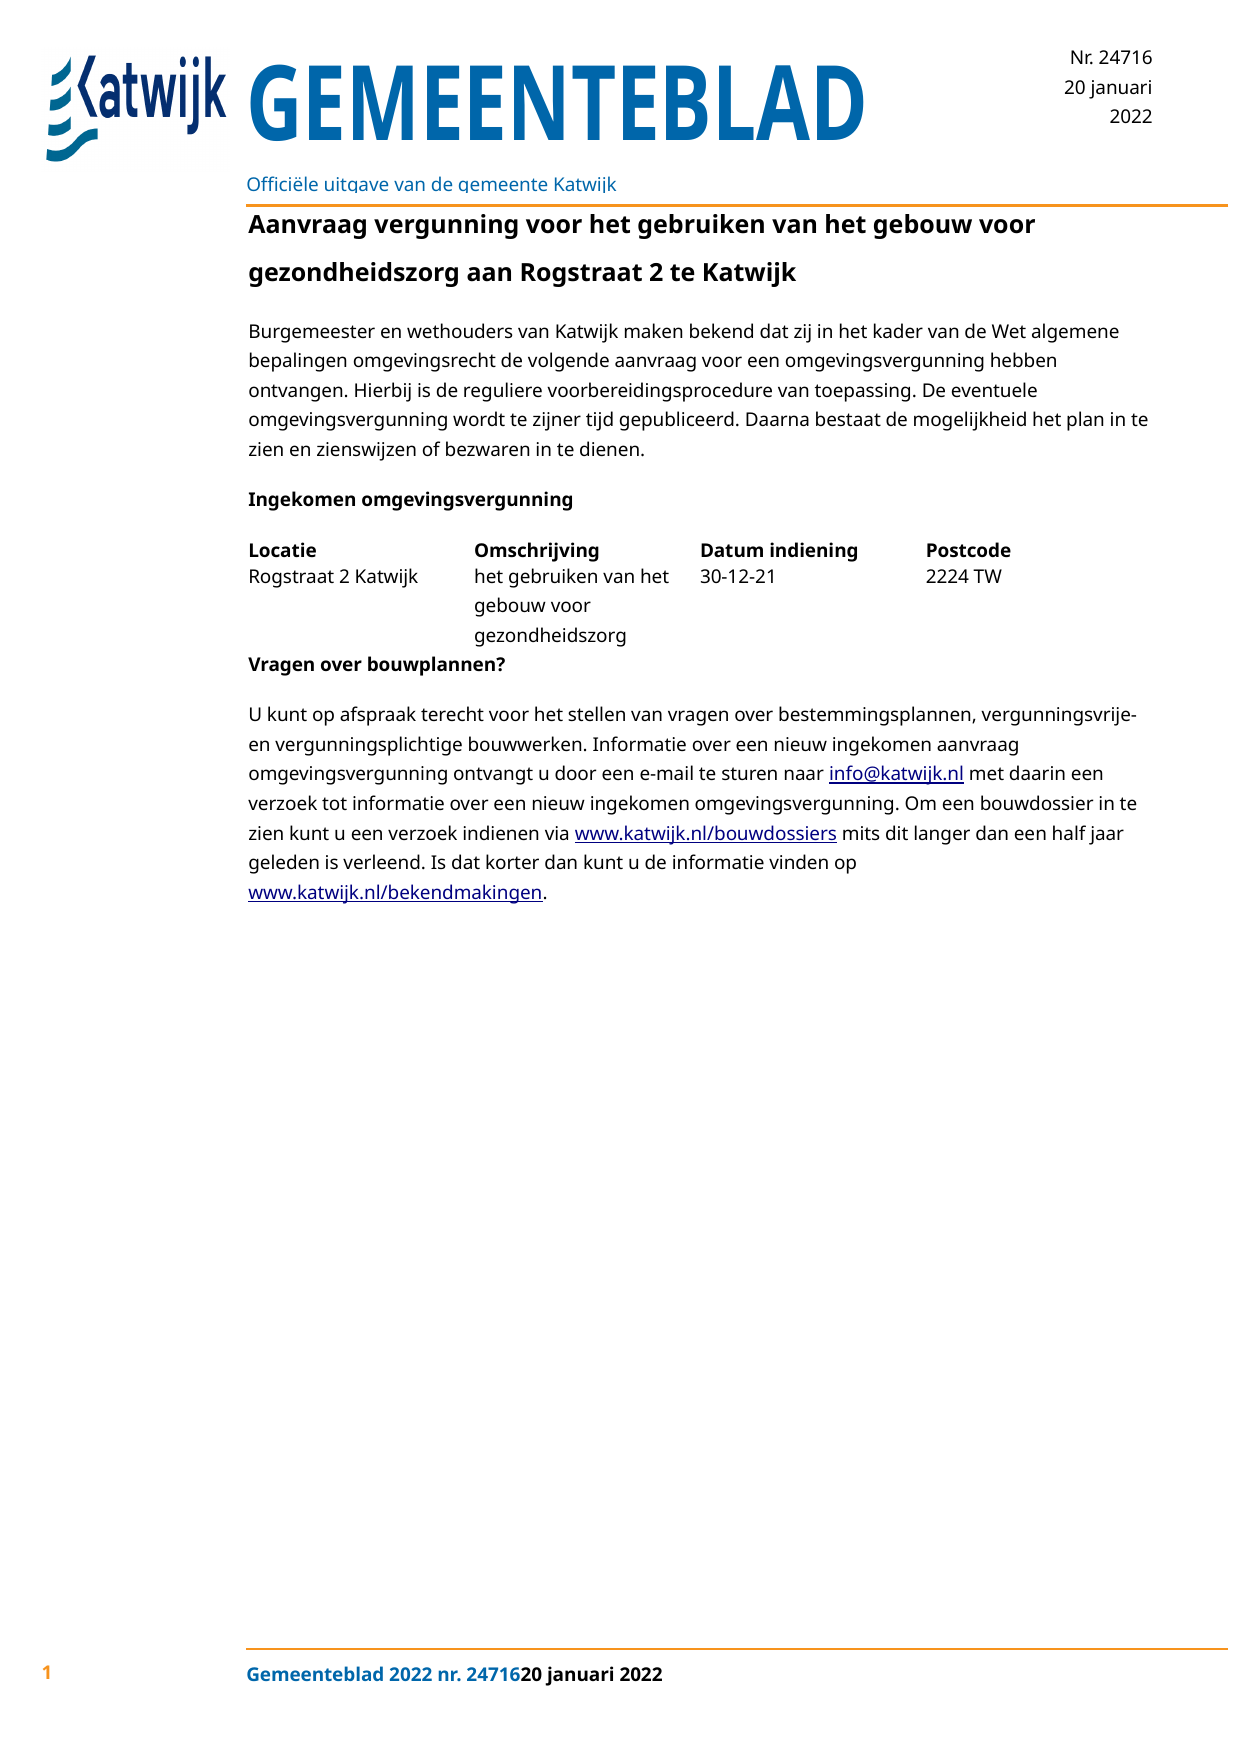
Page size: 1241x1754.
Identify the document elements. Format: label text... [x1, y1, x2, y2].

table_cell Rogstraat 2 Katwijk [248, 563, 474, 648]
table_header Postcode [926, 537, 1152, 563]
table_header Locatie [248, 537, 474, 563]
text U kunt op afspraak terecht voor het stellen van vragen over bestemmingsplannen, vergunningsvrije- en vergunningsplichtige bouwwerken. Informatie over een nieuw ingekomen aanvraag omgevingsvergunning ontvangt u door een e-mail te sturen naar info@katwijk.nl met daarin een verzoek tot informatie over een nieuw ingekomen omgevingsvergunning. Om een bouwdossier in te zien kunt u een verzoek indienen via www.katwijk.nl/bouwdossiers mits dit langer dan een half jaar geleden is verleend. Is dat korter dan kunt u de informatie vinden op www.katwijk.nl/bekendmakingen. [248, 701, 1152, 905]
table_cell het gebruiken van het gebouw voor gezondheidszorg [474, 563, 700, 648]
table_header Datum indiening [700, 537, 926, 563]
picture [41, 47, 231, 172]
table_cell 30-12-21 [700, 563, 926, 648]
table_header Omschrijving [474, 537, 700, 563]
text Burgemeester en wethouders van Katwijk maken bekend dat zij in het kader van de Wet algemene bepalingen omgevingsrecht de volgende aanvraag voor een omgevingsvergunning hebben ontvangen. Hierbij is de reguliere voorbereidingsprocedure van toepassing. De eventuele omgevingsvergunning wordt te zijner tijd gepubliceerd. Daarna bestaat de mogelijkheid het plan in te zien en zienswijzen of bezwaren in te dienen. [248, 318, 1152, 462]
text Aanvraag vergunning voor het gebruiken van het gebouw voor gezondheidszorg aan Rogstraat 2 te Katwijk [248, 207, 1152, 288]
text Ingekomen omgevingsvergunning [248, 487, 1152, 512]
text Vragen over bouwplannen? [248, 651, 1152, 677]
table_cell 2224 TW [926, 563, 1152, 648]
